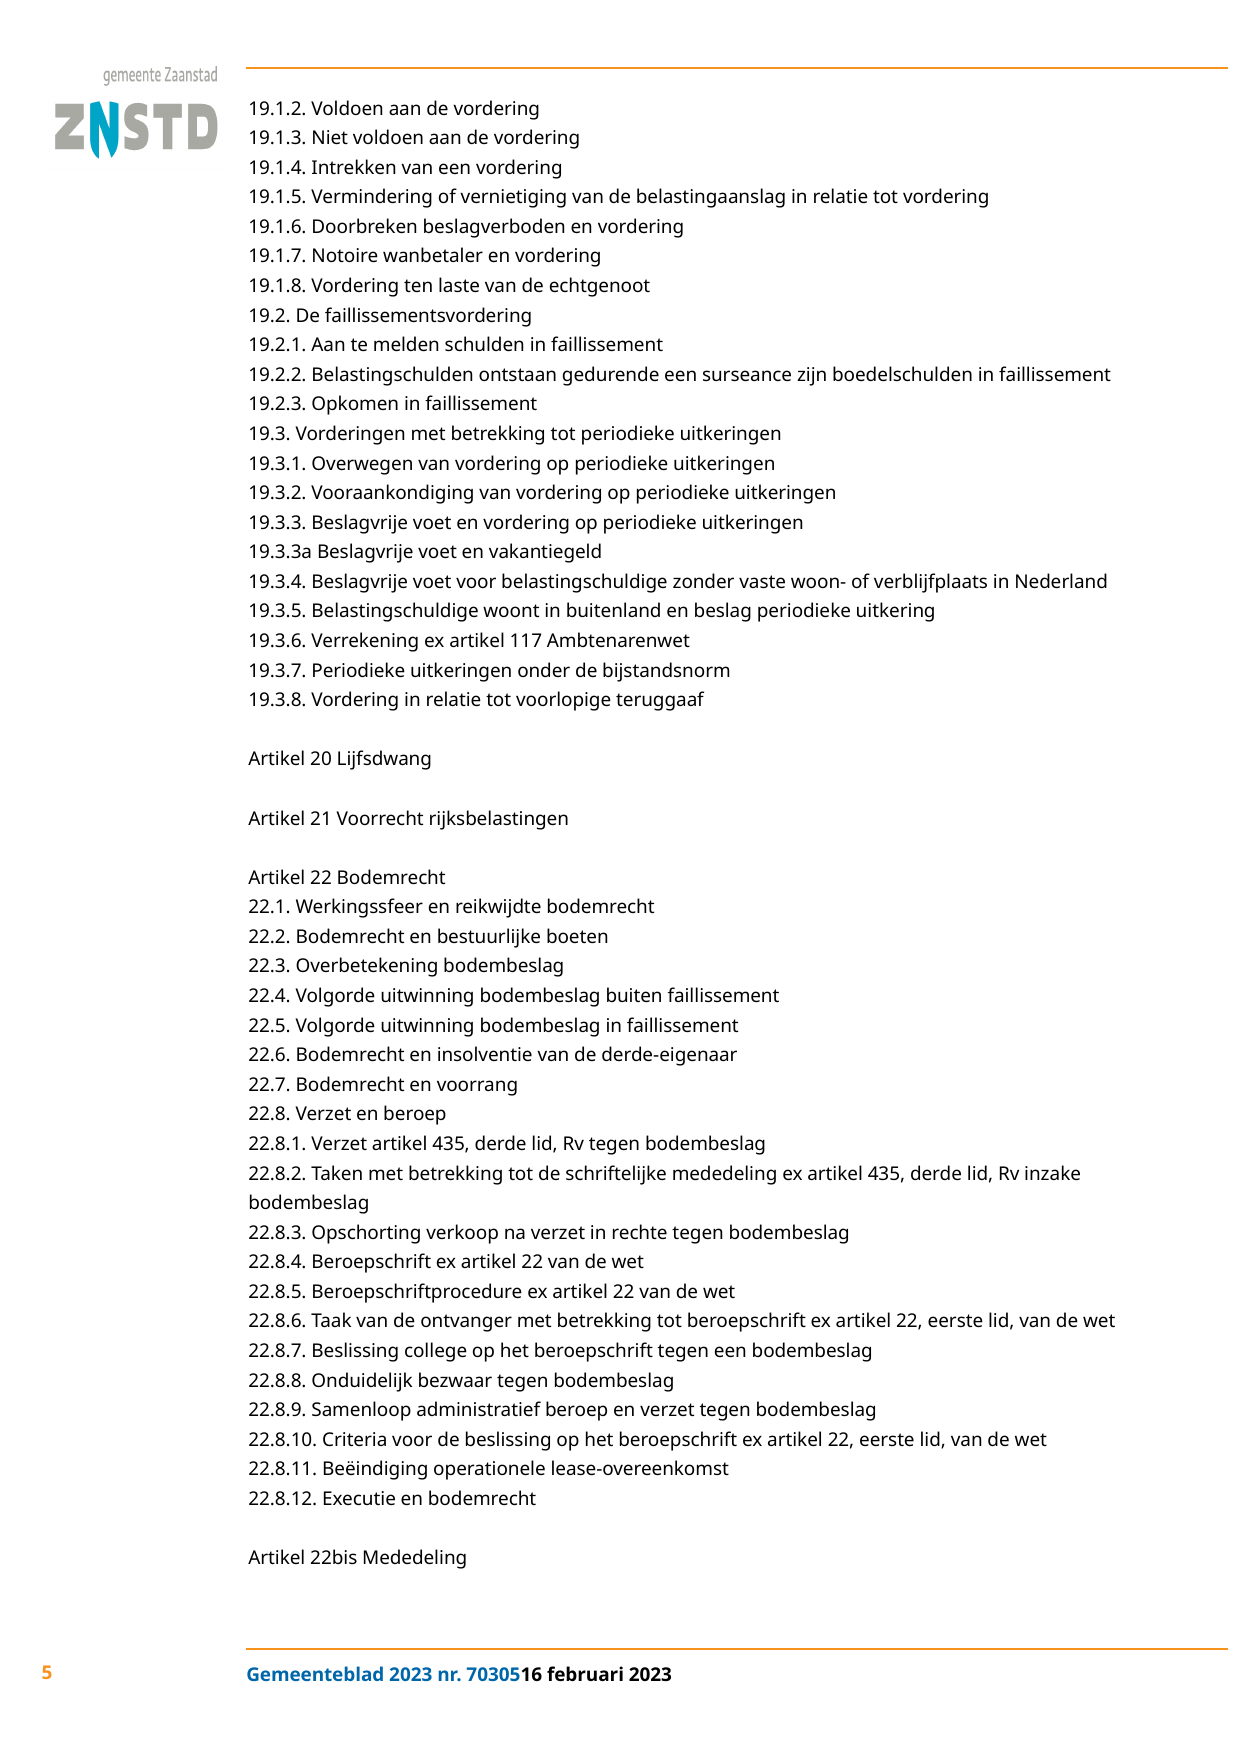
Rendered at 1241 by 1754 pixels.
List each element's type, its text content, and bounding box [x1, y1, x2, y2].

text 22.4. Volgorde uitwinning bodembeslag buiten faillissement [248, 982, 1152, 1008]
text 22.2. Bodemrecht en bestuurlijke boeten [248, 923, 1152, 949]
text 19.1.6. Doorbreken beslagverboden en vordering [248, 213, 1152, 239]
text 19.2.2. Belastingschulden ontstaan gedurende een surseance zijn boedelschulden in faillissement [248, 361, 1152, 387]
text 22.8.1. Verzet artikel 435, derde lid, Rv tegen bodembeslag [248, 1130, 1152, 1156]
text 19.1.8. Vordering ten laste van de echtgenoot [248, 272, 1152, 298]
text Artikel 22 Bodemrecht [248, 864, 1152, 890]
text 19.3. Vorderingen met betrekking tot periodieke uitkeringen [248, 420, 1152, 446]
text 22.8.8. Onduidelijk bezwaar tegen bodembeslag [248, 1367, 1152, 1393]
text 19.2.1. Aan te melden schulden in faillissement [248, 331, 1152, 357]
text 22.8.6. Taak van de ontvanger met betrekking tot beroepschrift ex artikel 22, eerste lid, van de wet [248, 1308, 1152, 1333]
text 22.6. Bodemrecht en insolventie van de derde-eigenaar [248, 1041, 1152, 1067]
text 19.3.3a Beslagvrije voet en vakantiegeld [248, 538, 1152, 564]
text Artikel 20 Lijfsdwang [248, 746, 1152, 771]
text 19.1.7. Notoire wanbetaler en vordering [248, 243, 1152, 268]
text 22.8.3. Opschorting verkoop na verzet in rechte tegen bodembeslag [248, 1219, 1152, 1245]
text 19.3.5. Belastingschuldige woont in buitenland en beslag periodieke uitkering [248, 598, 1152, 623]
text 22.7. Bodemrecht en voorrang [248, 1071, 1152, 1097]
text 22.8.7. Beslissing college op het beroepschrift tegen een bodembeslag [248, 1337, 1152, 1363]
picture [41, 47, 231, 172]
text 22.8.10. Criteria voor de beslissing op het beroepschrift ex artikel 22, eerste lid, van de wet [248, 1426, 1152, 1452]
text 19.1.5. Vermindering of vernietiging van de belastingaanslag in relatie tot vordering [248, 183, 1152, 209]
text 19.2. De faillissementsvordering [248, 302, 1152, 328]
text 19.3.3. Beslagvrije voet en vordering op periodieke uitkeringen [248, 509, 1152, 535]
text 22.8.9. Samenloop administratief beroep en verzet tegen bodembeslag [248, 1396, 1152, 1422]
text 19.3.8. Vordering in relatie tot voorlopige teruggaaf [248, 686, 1152, 712]
text 19.3.6. Verrekening ex artikel 117 Ambtenarenwet [248, 627, 1152, 653]
text Artikel 21 Voorrecht rijksbelastingen [248, 805, 1152, 831]
text 19.1.4. Intrekken van een vordering [248, 154, 1152, 180]
text 19.1.3. Niet voldoen aan de vordering [248, 124, 1152, 150]
text 22.8.4. Beroepschrift ex artikel 22 van de wet [248, 1248, 1152, 1274]
text 19.3.7. Periodieke uitkeringen onder de bijstandsnorm [248, 657, 1152, 683]
text 22.8.11. Beëindiging operationele lease-overeenkomst [248, 1456, 1152, 1481]
text 19.2.3. Opkomen in faillissement [248, 391, 1152, 416]
text 22.8. Verzet en beroep [248, 1101, 1152, 1126]
text 22.3. Overbetekening bodembeslag [248, 953, 1152, 978]
text 22.5. Volgorde uitwinning bodembeslag in faillissement [248, 1012, 1152, 1038]
text Artikel 22bis Mededeling [248, 1544, 1152, 1570]
text 19.1.2. Voldoen aan de vordering [248, 95, 1152, 121]
text 22.8.12. Executie en bodemrecht [248, 1485, 1152, 1511]
text 19.3.4. Beslagvrije voet voor belastingschuldige zonder vaste woon- of verblijfplaats in Nederland [248, 568, 1152, 594]
text 22.8.2. Taken met betrekking tot de schriftelijke mededeling ex artikel 435, derde lid, Rv inzake bodembeslag [248, 1160, 1152, 1215]
text 19.3.1. Overwegen van vordering op periodieke uitkeringen [248, 450, 1152, 476]
text 19.3.2. Vooraankondiging van vordering op periodieke uitkeringen [248, 479, 1152, 505]
text 22.1. Werkingssfeer en reikwijdte bodemrecht [248, 893, 1152, 919]
text 22.8.5. Beroepschriftprocedure ex artikel 22 van de wet [248, 1278, 1152, 1304]
